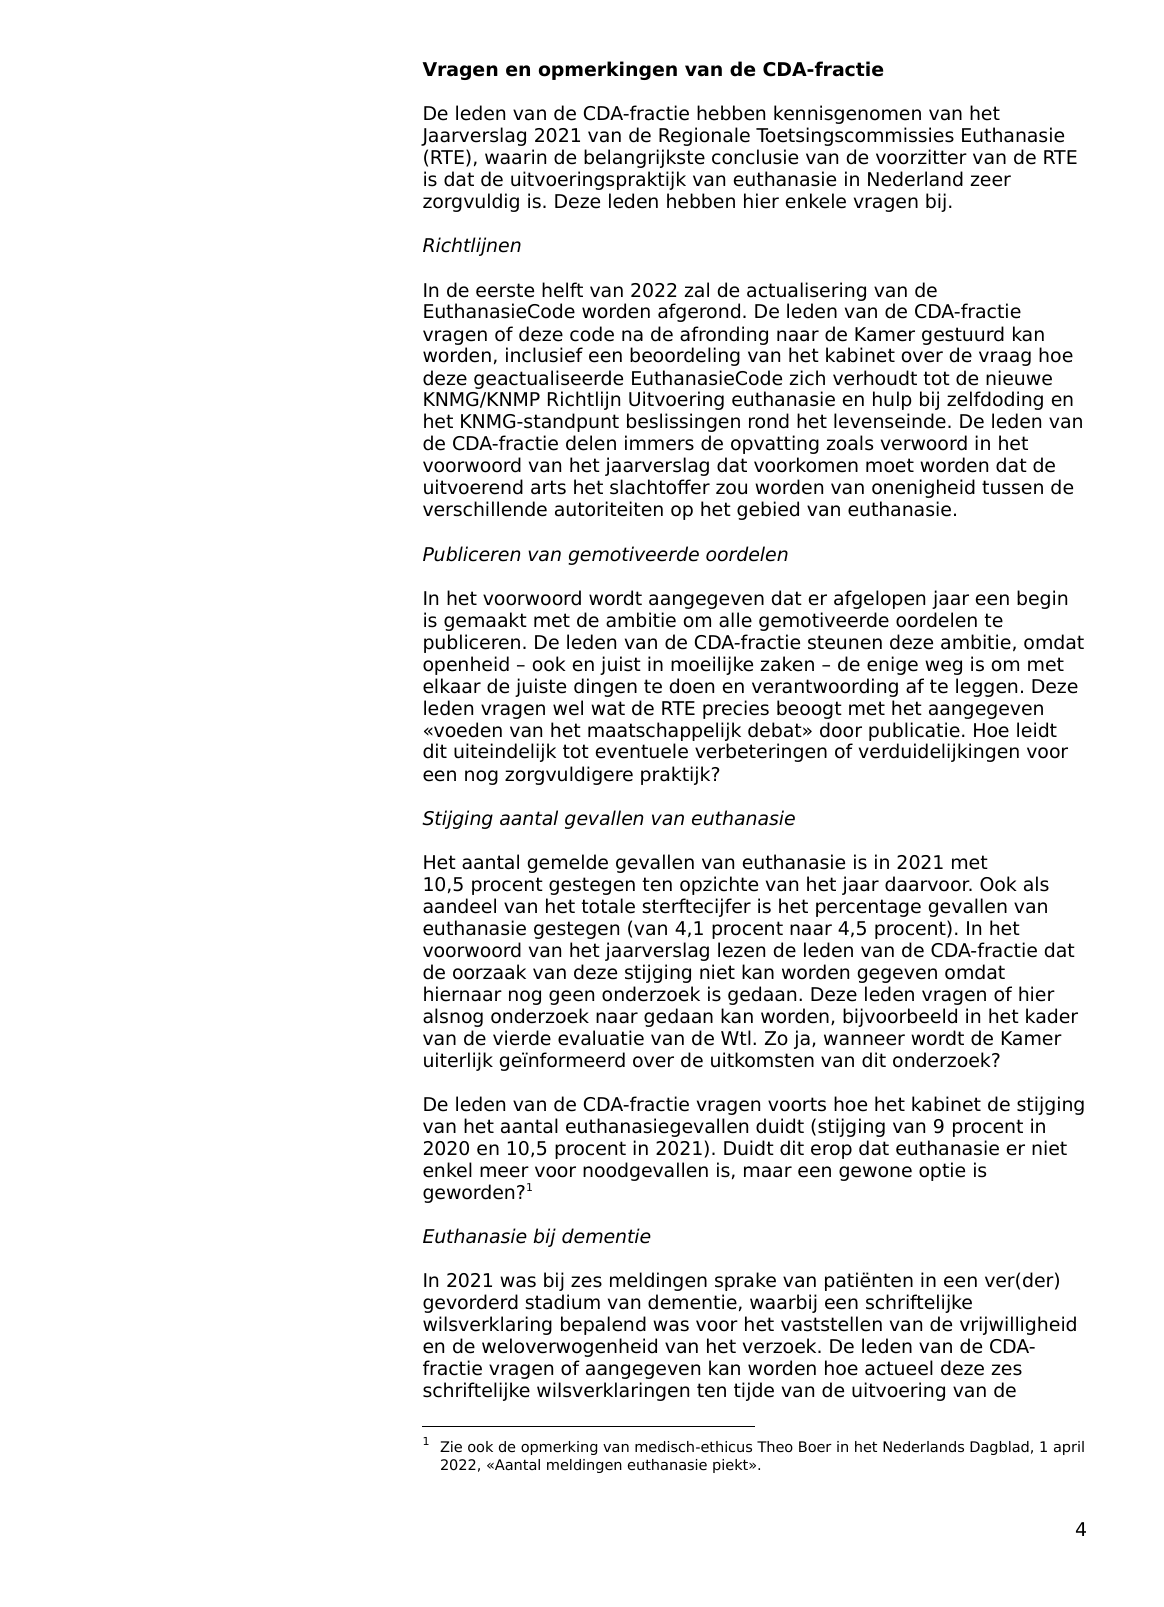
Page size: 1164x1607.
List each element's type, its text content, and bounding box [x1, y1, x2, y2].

text In het voorwoord wordt aangegeven dat er afgelopen jaar een begin is gemaakt met de ambitie om alle gemotiveerde oordelen te publiceren. De leden van de CDA-fractie steunen deze ambitie, omdat openheid – ook en juist in moeilijke zaken – de enige weg is om met elkaar de juiste dingen te doen en verantwoording af te leggen. Deze leden vragen wel wat de RTE precies beoogt met het aangegeven «voeden van het maatschappelijk debat» door publicatie. Hoe leidt dit uiteindelijk tot eventuele verbeteringen of verduidelijkingen voor een nog zorgvuldigere praktijk? [422, 588, 1087, 785]
subtitle Stijging aantal gevallen van euthanasie [422, 808, 1087, 829]
subtitle Euthanasie bij dementie [422, 1226, 1087, 1248]
subtitle Vragen en opmerkingen van de CDA-fractie [422, 59, 1087, 81]
text De leden van de CDA-fractie hebben kennisgenomen van het Jaarverslag 2021 van de Regionale Toetsingscommissies Euthanasie (RTE), waarin de belangrijkste conclusie van de voorzitter van de RTE is dat de uitvoeringspraktijk van euthanasie in Nederland zeer zorgvuldig is. Deze leden hebben hier enkele vragen bij. [422, 103, 1087, 213]
text In 2021 was bij zes meldingen sprake van patiënten in een ver(der) gevorderd stadium van dementie, waarbij een schriftelijke wilsverklaring bepalend was voor het vaststellen van de vrijwilligheid en de weloverwogenheid van het verzoek. De leden van de CDA-fractie vragen of aangegeven kan worden hoe actueel deze zes schriftelijke wilsverklaringen ten tijde van de uitvoering van de [422, 1270, 1087, 1402]
text In de eerste helft van 2022 zal de actualisering van de EuthanasieCode worden afgerond. De leden van de CDA-fractie vragen of deze code na de afronding naar de Kamer gestuurd kan worden, inclusief een beoordeling van het kabinet over de vraag hoe deze geactualiseerde EuthanasieCode zich verhoudt tot de nieuwe KNMG/KNMP Richtlijn Uitvoering euthanasie en hulp bij zelfdoding en het KNMG-standpunt beslissingen rond het levenseinde. De leden van de CDA-fractie delen immers de opvatting zoals verwoord in het voorwoord van het jaarverslag dat voorkomen moet worden dat de uitvoerend arts het slachtoffer zou worden van onenigheid tussen de verschillende autoriteiten op het gebied van euthanasie. [422, 279, 1087, 521]
subtitle Publiceren van gemotiveerde oordelen [422, 543, 1087, 565]
text Het aantal gemelde gevallen van euthanasie is in 2021 met 10,5 procent gestegen ten opzichte van het jaar daarvoor. Ook als aandeel van het totale sterftecijfer is het percentage gevallen van euthanasie gestegen (van 4,1 procent naar 4,5 procent). In het voorwoord van het jaarverslag lezen de leden van de CDA-fractie dat de oorzaak van deze stijging niet kan worden gegeven omdat hiernaar nog geen onderzoek is gedaan. Deze leden vragen of hier alsnog onderzoek naar gedaan kan worden, bijvoorbeeld in het kader van de vierde evaluatie van de Wtl. Zo ja, wanneer wordt de Kamer uiterlijk geïnformeerd over de uitkomsten van dit onderzoek? [422, 852, 1087, 1072]
text Zie ook de opmerking van medisch-ethicus Theo Boer in het Nederlands Dagblad, 1 april 2022, «Aantal meldingen euthanasie piekt». [422, 1435, 1087, 1474]
subtitle Richtlijnen [422, 235, 1087, 257]
text De leden van de CDA-fractie vragen voorts hoe het kabinet de stijging van het aantal euthanasiegevallen duidt (stijging van 9 procent in 2020 en 10,5 procent in 2021). Duidt dit erop dat euthanasie er niet enkel meer voor noodgevallen is, maar een gewone optie is geworden? [422, 1094, 1087, 1204]
